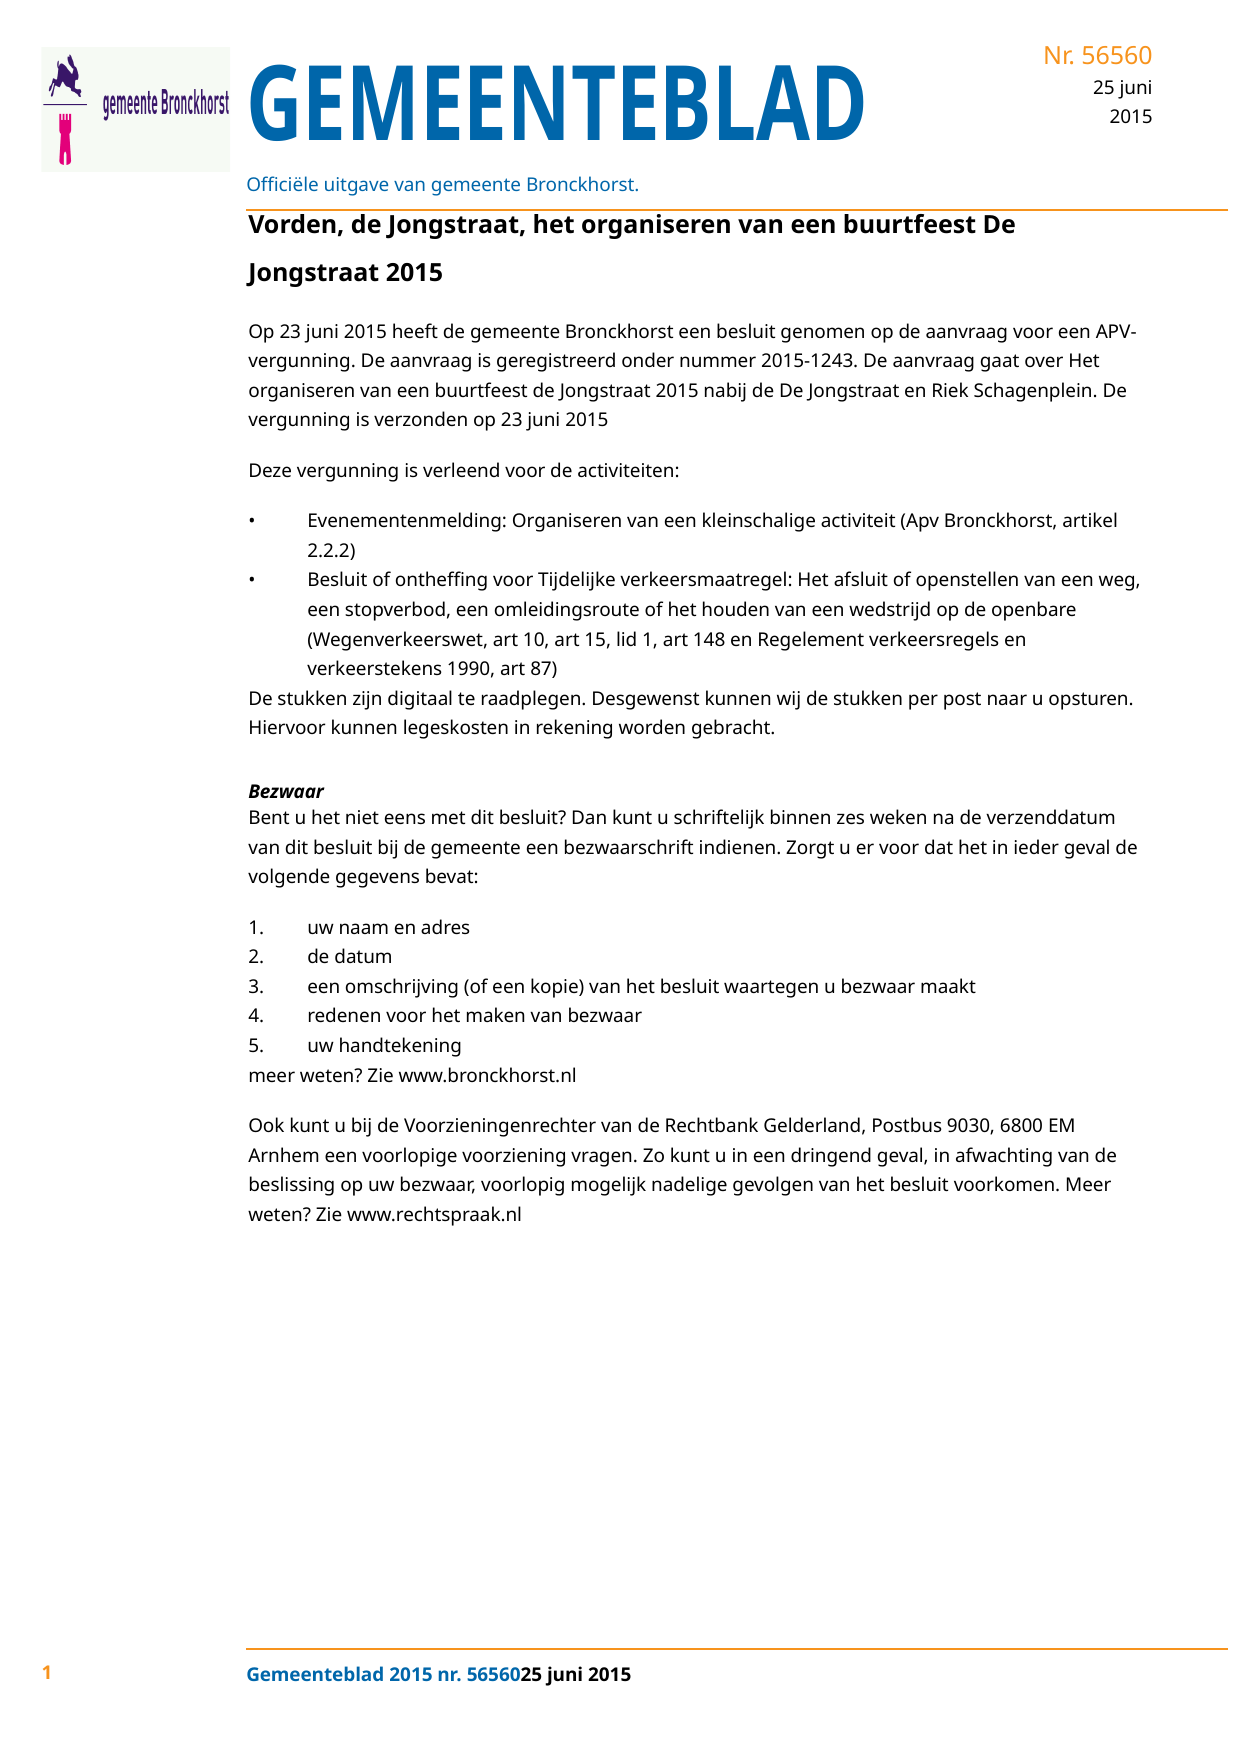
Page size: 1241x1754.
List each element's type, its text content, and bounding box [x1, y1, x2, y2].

text Vorden, de Jongstraat, het organiseren van een buurtfeest De Jongstraat 2015 [248, 211, 1152, 288]
text Deze vergunning is verleend voor de activiteiten: [248, 457, 1152, 483]
list een omschrijving (of een kopie) van het besluit waartegen u bezwaar maakt [248, 973, 1152, 999]
text Bezwaar [248, 778, 1152, 804]
list de datum [248, 943, 1152, 969]
text Ook kunt u bij de Voorzieningenrechter van de Rechtbank Gelderland, Postbus 9030, 6800 EM Arnhem een voorlopige voorziening vragen. Zo kunt u in een dringend geval, in afwachting van de beslissing op uw bezwaar, voorlopig mogelijk nadelige gevolgen van het besluit voorkomen. Meer weten? Zie www.rechtspraak.nl [248, 1112, 1152, 1227]
list Evenementenmelding: Organiseren van een kleinschalige activiteit (Apv Bronckhorst, artikel 2.2.2) [248, 507, 1152, 563]
text Bent u het niet eens met dit besluit? Dan kunt u schriftelijk binnen zes weken na de verzenddatum van dit besluit bij de gemeente een bezwaarschrift indienen. Zorgt u er voor dat het in ieder geval de volgende gegevens bevat: [248, 804, 1152, 889]
list uw handtekening [248, 1032, 1152, 1058]
list Besluit of ontheffing voor Tijdelijke verkeersmaatregel: Het afsluit of openstellen van een weg, een stopverbod, een omleidingsroute of het houden van een wedstrijd op de openbare (Wegenverkeerswet, art 10, art 15, lid 1, art 148 en Regelement verkeersregels en verkeerstekens 1990, art 87) [248, 567, 1152, 681]
text De stukken zijn digitaal te raadplegen. Desgewenst kunnen wij de stukken per post naar u opsturen. Hiervoor kunnen legeskosten in rekening worden gebracht. [248, 685, 1152, 740]
picture [41, 47, 231, 172]
text Op 23 juni 2015 heeft de gemeente Bronckhorst een besluit genomen op de aanvraag voor een APV-vergunning. De aanvraag is geregistreerd onder nummer 2015-1243. De aanvraag gaat over Het organiseren van een buurtfeest de Jongstraat 2015 nabij de De Jongstraat en Riek Schagenplein. De vergunning is verzonden op 23 juni 2015 [248, 318, 1152, 432]
list redenen voor het maken van bezwaar [248, 1003, 1152, 1028]
list uw naam en adres [248, 914, 1152, 939]
text meer weten? Zie www.bronckhorst.nl [248, 1062, 1152, 1087]
